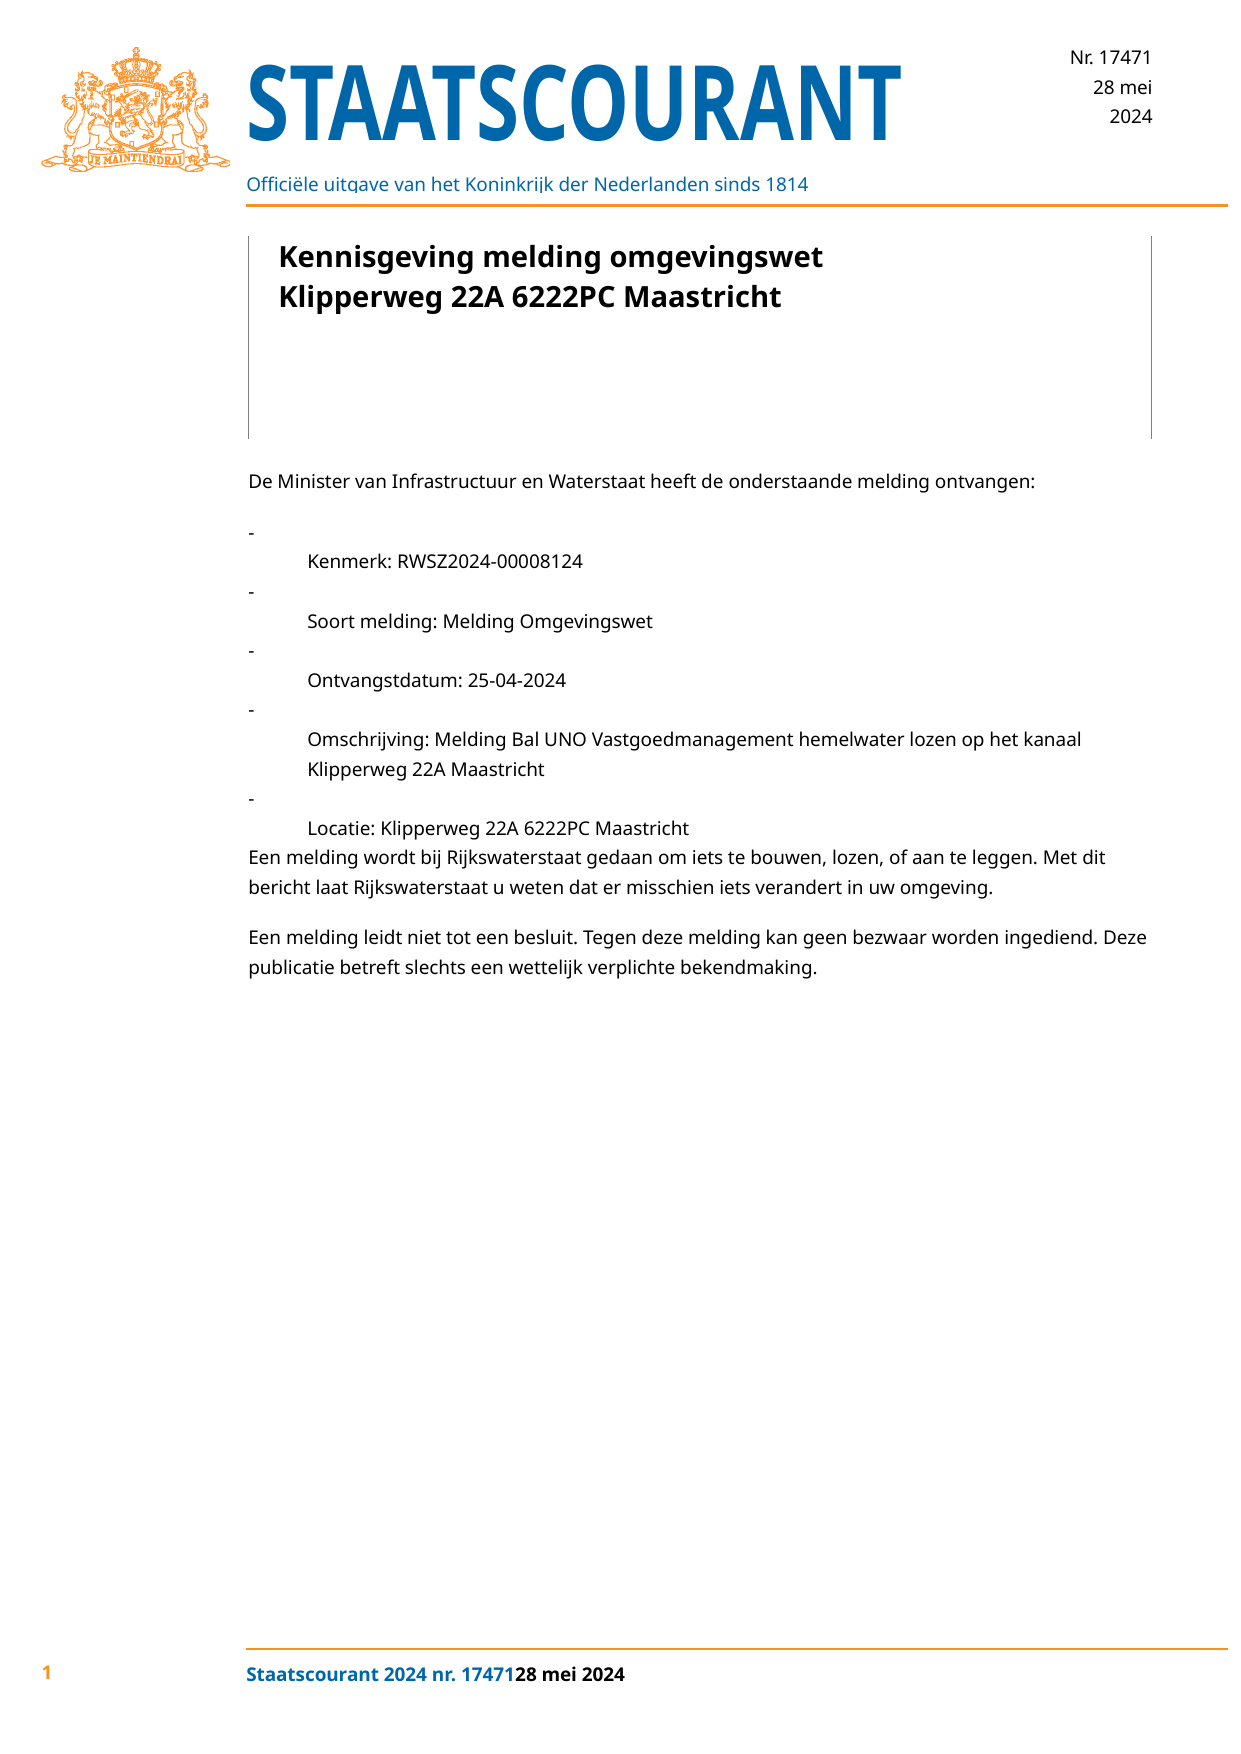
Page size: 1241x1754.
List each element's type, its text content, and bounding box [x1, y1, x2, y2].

text Een melding wordt bij Rijkswaterstaat gedaan om iets te bouwen, lozen, of aan te leggen. Met dit bericht laat Rijkswaterstaat u weten dat er misschien iets verandert in uw omgeving. [248, 844, 1152, 900]
table_header [850, 414, 1151, 439]
list Soort melding: Melding Omgevingswet [248, 608, 1152, 633]
table_header [1090, 236, 1151, 413]
list Kenmerk: RWSZ2024-00008124 [248, 549, 1152, 574]
list Locatie: Klipperweg 22A 6222PC Maastricht [248, 815, 1152, 841]
table_header Kennisgeving melding omgevingswet Klipperweg 22A 6222PC Maastricht [249, 236, 850, 439]
picture [912, 236, 1090, 414]
list Ontvangstdatum: 25-04-2024 [248, 667, 1152, 693]
text Een melding leidt niet tot een besluit. Tegen deze melding kan geen bezwaar worden ingediend. Deze publicatie betreft slechts een wettelijk verplichte bekendmaking. [248, 924, 1152, 980]
list Omschrijving: Melding Bal UNO Vastgoedmanagement hemelwater lozen op het kanaal Klipperweg 22A Maastricht [248, 726, 1152, 781]
picture [41, 47, 231, 172]
text De Minister van Infrastructuur en Waterstaat heeft de onderstaande melding ontvangen: [248, 469, 1152, 494]
table_header [850, 236, 912, 413]
